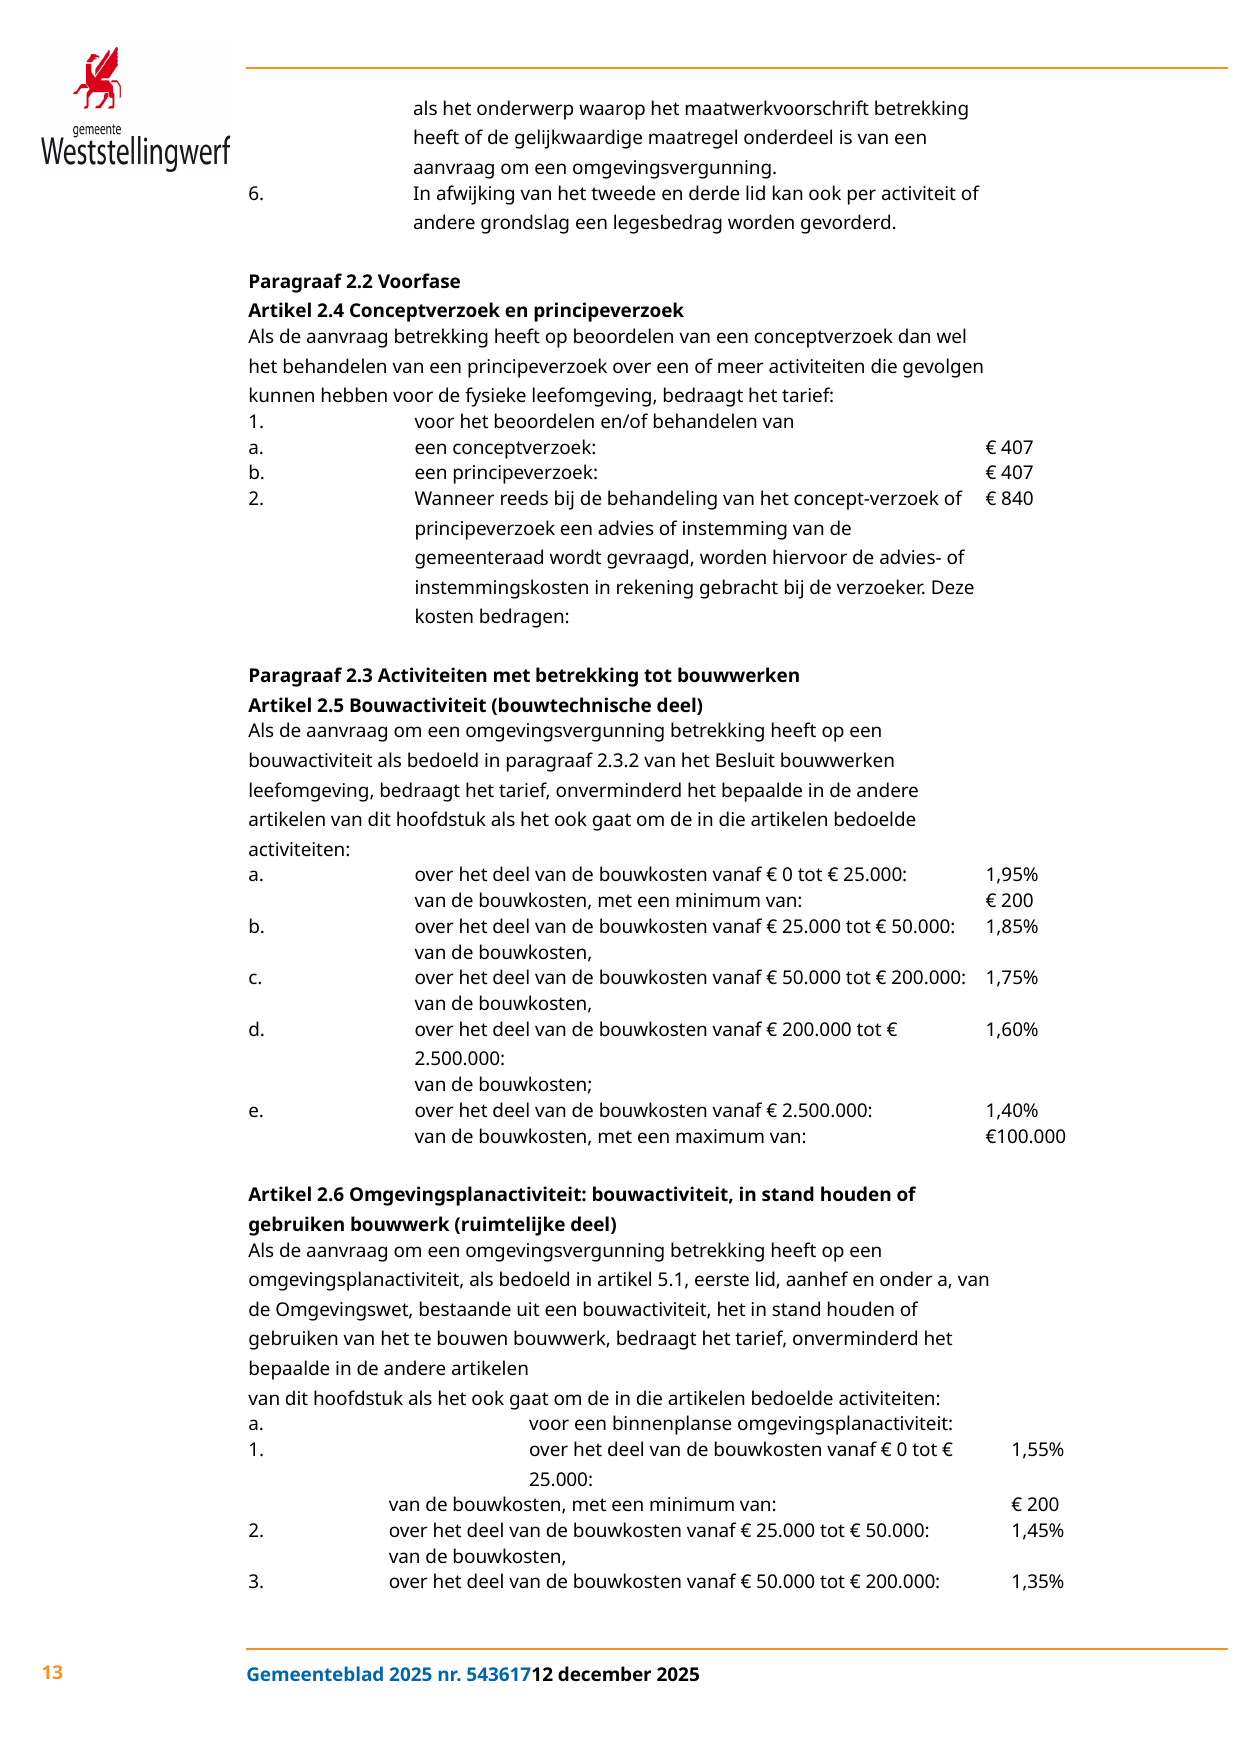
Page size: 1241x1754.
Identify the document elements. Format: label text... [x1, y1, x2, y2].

table_cell [1011, 1410, 1152, 1436]
table_cell [248, 95, 413, 180]
table_cell a. [248, 1410, 529, 1436]
table_header [1011, 1181, 1152, 1237]
table_cell e. [248, 1097, 414, 1123]
table_cell Als de aanvraag betrekking heeft op beoordelen van een conceptverzoek dan wel het behandelen van een principeverzoek over een of meer activiteiten die gevolgen kunnen hebben voor de fysieke leefomgeving, bedraagt het tarief: [248, 323, 985, 408]
table_header [985, 298, 1152, 323]
text Paragraaf 2.3 Activiteiten met betrekking tot bouwwerken [248, 662, 1152, 688]
table_cell c. [248, 965, 414, 990]
table_header Artikel 2.6 Omgevingsplanactiviteit: bouwactiviteit, in stand houden of gebruiken bouwwerk (ruimtelijke deel) [248, 1181, 1011, 1237]
table_cell van de bouwkosten, [414, 939, 985, 964]
table_cell a. [248, 862, 414, 887]
table_cell Als de aanvraag om een omgevingsvergunning betrekking heeft op een bouwactiviteit als bedoeld in paragraaf 2.3.2 van het Besluit bouwwerken leefomgeving, bedraagt het tarief, onverminderd het bepaalde in de andere artikelen van dit hoofdstuk als het ook gaat om de in die artikelen bedoelde activiteiten: [248, 718, 985, 862]
table_cell € 407 [985, 434, 1152, 459]
table_cell 6. [248, 180, 413, 235]
table_cell als het onderwerp waarop het maatwerkvoorschrift betrekking heeft of de gelijkwaardige maatregel onderdeel is van een aanvraag om een omgevingsvergunning. [413, 95, 987, 180]
table_cell voor het beoordelen en/of behandelen van [414, 408, 985, 434]
table_cell van de bouwkosten, met een minimum van: [389, 1491, 1011, 1517]
table_cell b. [248, 913, 414, 939]
table_cell € 840 [985, 485, 1152, 629]
table_cell [248, 1123, 414, 1148]
table_cell 1,35% [1011, 1569, 1152, 1594]
table_cell [985, 408, 1152, 434]
table_cell € 200 [985, 888, 1152, 913]
table_cell [248, 990, 414, 1016]
table_cell Als de aanvraag om een omgevingsvergunning betrekking heeft op een omgevingsplanactiviteit, als bedoeld in artikel 5.1, eerste lid, aanhef en onder a, van de Omgevingswet, bestaande uit een bouwactiviteit, het in stand houden of gebruiken van het te bouwen bouwwerk, bedraagt het tarief, onverminderd het bepaalde in de andere artikelen van dit hoofdstuk als het ook gaat om de in die artikelen bedoelde activiteiten: [248, 1237, 1011, 1410]
table_cell 2. [248, 485, 414, 629]
table_cell over het deel van de bouwkosten vanaf € 200.000 tot € 2.500.000: [414, 1016, 985, 1071]
table_cell 1,45% [1011, 1517, 1152, 1543]
table_cell van de bouwkosten; [414, 1071, 985, 1097]
table_cell over het deel van de bouwkosten vanaf € 25.000 tot € 50.000: [414, 913, 985, 939]
table_cell [248, 1071, 414, 1097]
table_cell [985, 939, 1152, 964]
text Paragraaf 2.2 Voorfase [248, 268, 1152, 293]
table_cell d. [248, 1016, 414, 1071]
table_cell a. [248, 434, 414, 459]
table_cell [987, 180, 1152, 235]
table_cell [987, 95, 1152, 180]
table_header Artikel 2.4 Conceptverzoek en principeverzoek [248, 298, 985, 323]
table_cell [1011, 1543, 1152, 1569]
table_cell [1011, 1237, 1152, 1410]
table_cell [985, 323, 1152, 408]
table_cell € 200 [1011, 1491, 1152, 1517]
table_cell [985, 718, 1152, 862]
table_cell over het deel van de bouwkosten vanaf € 0 tot € 25.000: [414, 862, 985, 887]
table_cell over het deel van de bouwkosten vanaf € 50.000 tot € 200.000: [414, 965, 985, 990]
table_cell €100.000 [985, 1123, 1152, 1148]
table_cell 1. [248, 408, 414, 434]
table_cell In afwijking van het tweede en derde lid kan ook per activiteit of andere grondslag een legesbedrag worden gevorderd. [413, 180, 987, 235]
table_cell van de bouwkosten, [389, 1543, 1011, 1569]
table_cell [985, 990, 1152, 1016]
table_cell voor een binnenplanse omgevingsplanactiviteit: [529, 1410, 1011, 1436]
table_cell 2. [248, 1517, 388, 1543]
table_cell [248, 1491, 388, 1517]
table_cell Wanneer reeds bij de behandeling van het concept-verzoek of principeverzoek een advies of instemming van de gemeenteraad wordt gevraagd, worden hiervoor de advies- of instemmingskosten in rekening gebracht bij de verzoeker. Deze kosten bedragen: [414, 485, 985, 629]
table_cell 1,95% [985, 862, 1152, 887]
table_cell een principeverzoek: [414, 460, 985, 485]
table_cell 3. [248, 1569, 388, 1594]
table_cell b. [248, 460, 414, 485]
table_cell 1,75% [985, 965, 1152, 990]
table_cell [248, 939, 414, 964]
table_header Artikel 2.5 Bouwactiviteit (bouwtechnische deel) [248, 692, 985, 718]
table_cell [248, 1543, 388, 1569]
table_cell over het deel van de bouwkosten vanaf € 2.500.000: [414, 1097, 985, 1123]
table_cell van de bouwkosten, [414, 990, 985, 1016]
table_cell 1,40% [985, 1097, 1152, 1123]
table_cell [985, 1071, 1152, 1097]
table_cell van de bouwkosten, met een maximum van: [414, 1123, 985, 1148]
table_cell 1,60% [985, 1016, 1152, 1071]
table_cell over het deel van de bouwkosten vanaf € 50.000 tot € 200.000: [389, 1569, 1011, 1594]
table_cell over het deel van de bouwkosten vanaf € 0 tot € 25.000: [529, 1436, 1011, 1491]
table_cell 1,85% [985, 913, 1152, 939]
table_cell van de bouwkosten, met een minimum van: [414, 888, 985, 913]
table_cell 1. [248, 1436, 529, 1491]
table_cell een conceptverzoek: [414, 434, 985, 459]
picture [41, 47, 231, 172]
table_cell over het deel van de bouwkosten vanaf € 25.000 tot € 50.000: [389, 1517, 1011, 1543]
table_cell € 407 [985, 460, 1152, 485]
table_header [985, 692, 1152, 718]
table_cell [248, 888, 414, 913]
table_cell 1,55% [1011, 1436, 1152, 1491]
